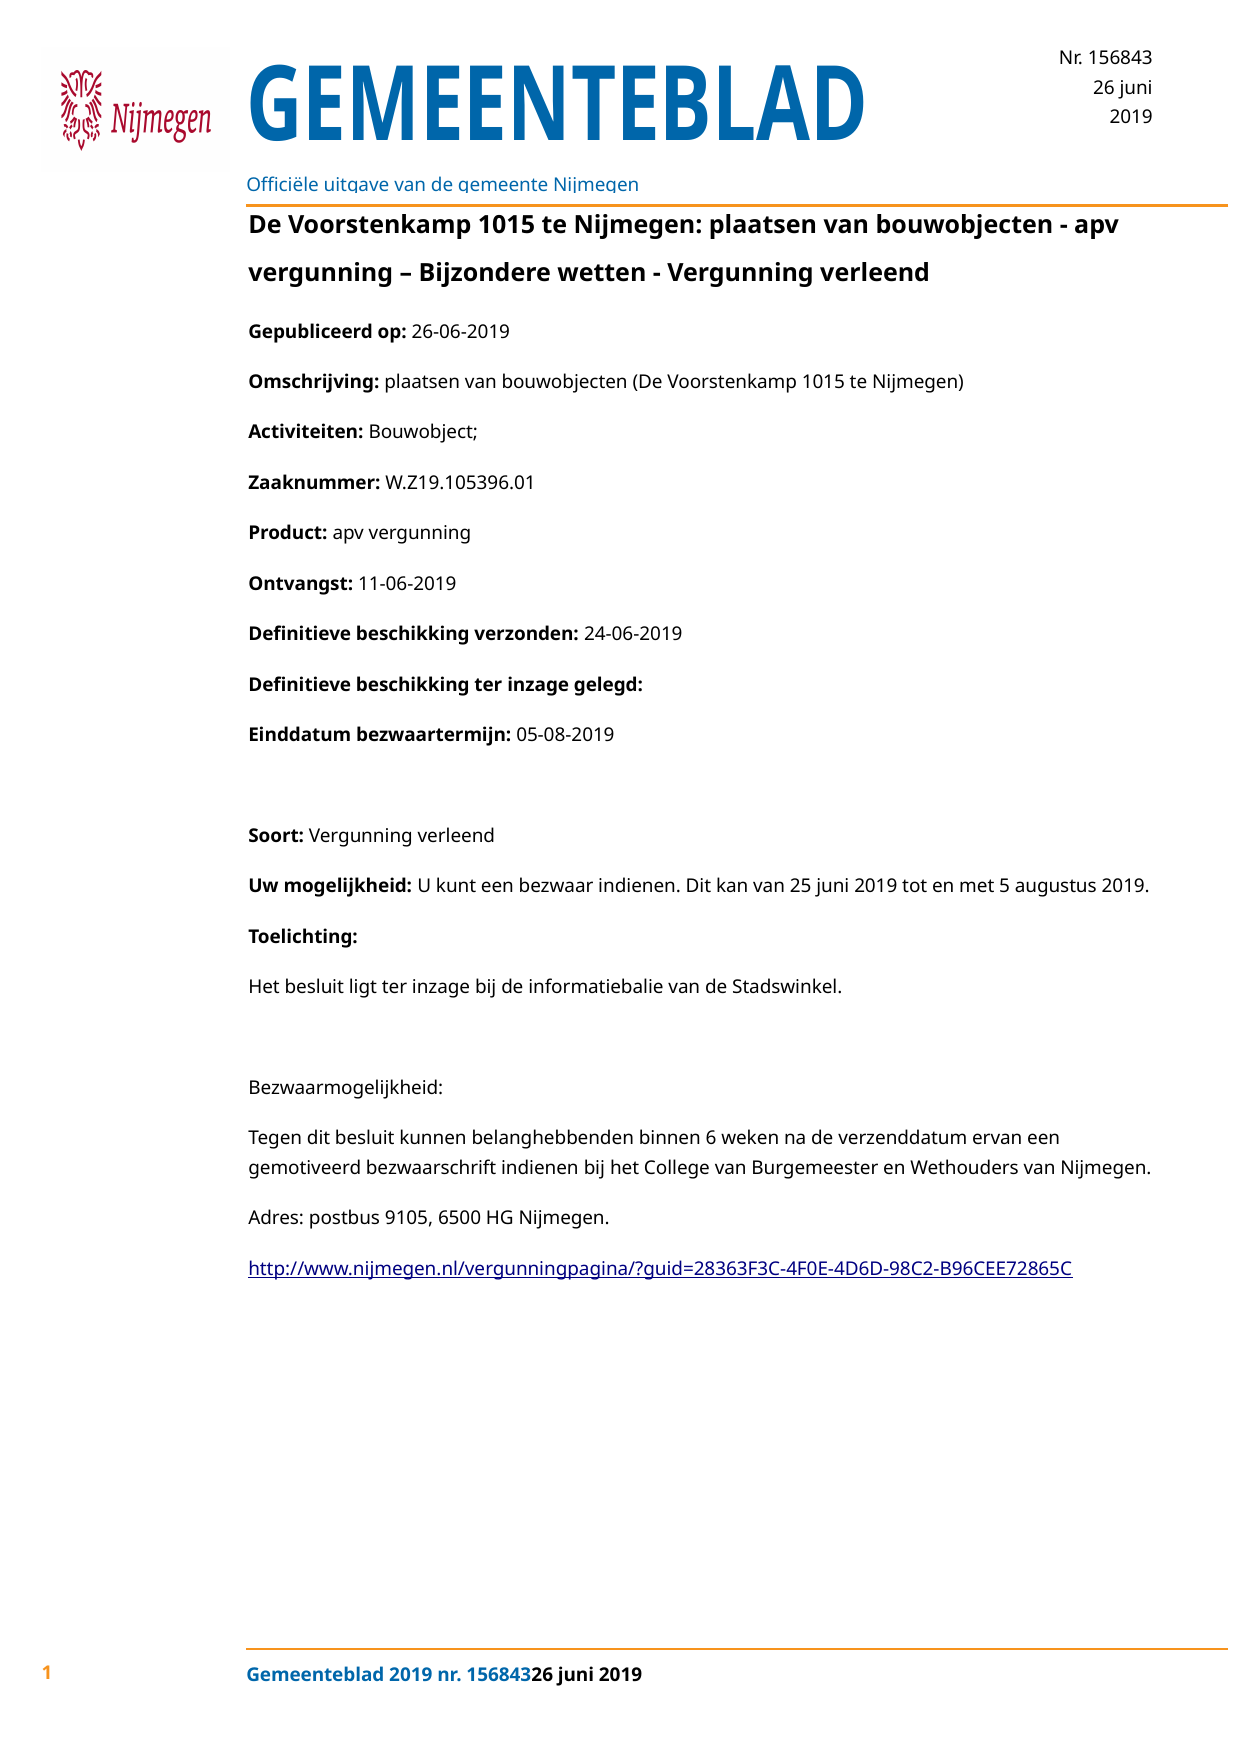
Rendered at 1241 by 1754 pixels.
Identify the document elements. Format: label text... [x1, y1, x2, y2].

text Product: apv vergunning [248, 519, 1152, 545]
picture [41, 47, 231, 172]
text Zaaknummer: W.Z19.105396.01 [248, 469, 1152, 495]
text Soort: Vergunning verleend [248, 822, 1152, 848]
text Het besluit ligt ter inzage bij de informatiebalie van de Stadswinkel. [248, 973, 1152, 999]
text http://www.nijmegen.nl/vergunningpagina/?guid=28363F3C-4F0E-4D6D-98C2-B96CEE72865C [248, 1255, 1152, 1281]
text Adres: postbus 9105, 6500 HG Nijmegen. [248, 1204, 1152, 1230]
text Ontvangst: 11-06-2019 [248, 570, 1152, 596]
text Einddatum bezwaartermijn: 05-08-2019 [248, 721, 1152, 747]
text Omschrijving: plaatsen van bouwobjecten (De Voorstenkamp 1015 te Nijmegen) [248, 368, 1152, 394]
text Activiteiten: Bouwobject; [248, 419, 1152, 444]
text Definitieve beschikking ter inzage gelegd: [248, 671, 1152, 697]
text Uw mogelijkheid: U kunt een bezwaar indienen. Dit kan van 25 juni 2019 tot en met 5 augustus 2019. [248, 872, 1152, 898]
text De Voorstenkamp 1015 te Nijmegen: plaatsen van bouwobjecten - apv vergunning – Bijzondere wetten - Vergunning verleend [248, 207, 1152, 288]
text Tegen dit besluit kunnen belanghebbenden binnen 6 weken na de verzenddatum ervan een gemotiveerd bezwaarschrift indienen bij het College van Burgemeester en Wethouders van Nijmegen. [248, 1124, 1152, 1180]
text Gepubliceerd op: 26-06-2019 [248, 318, 1152, 344]
text Toelichting: [248, 923, 1152, 949]
text Definitieve beschikking verzonden: 24-06-2019 [248, 620, 1152, 646]
text Bezwaarmogelijkheid: [248, 1074, 1152, 1100]
